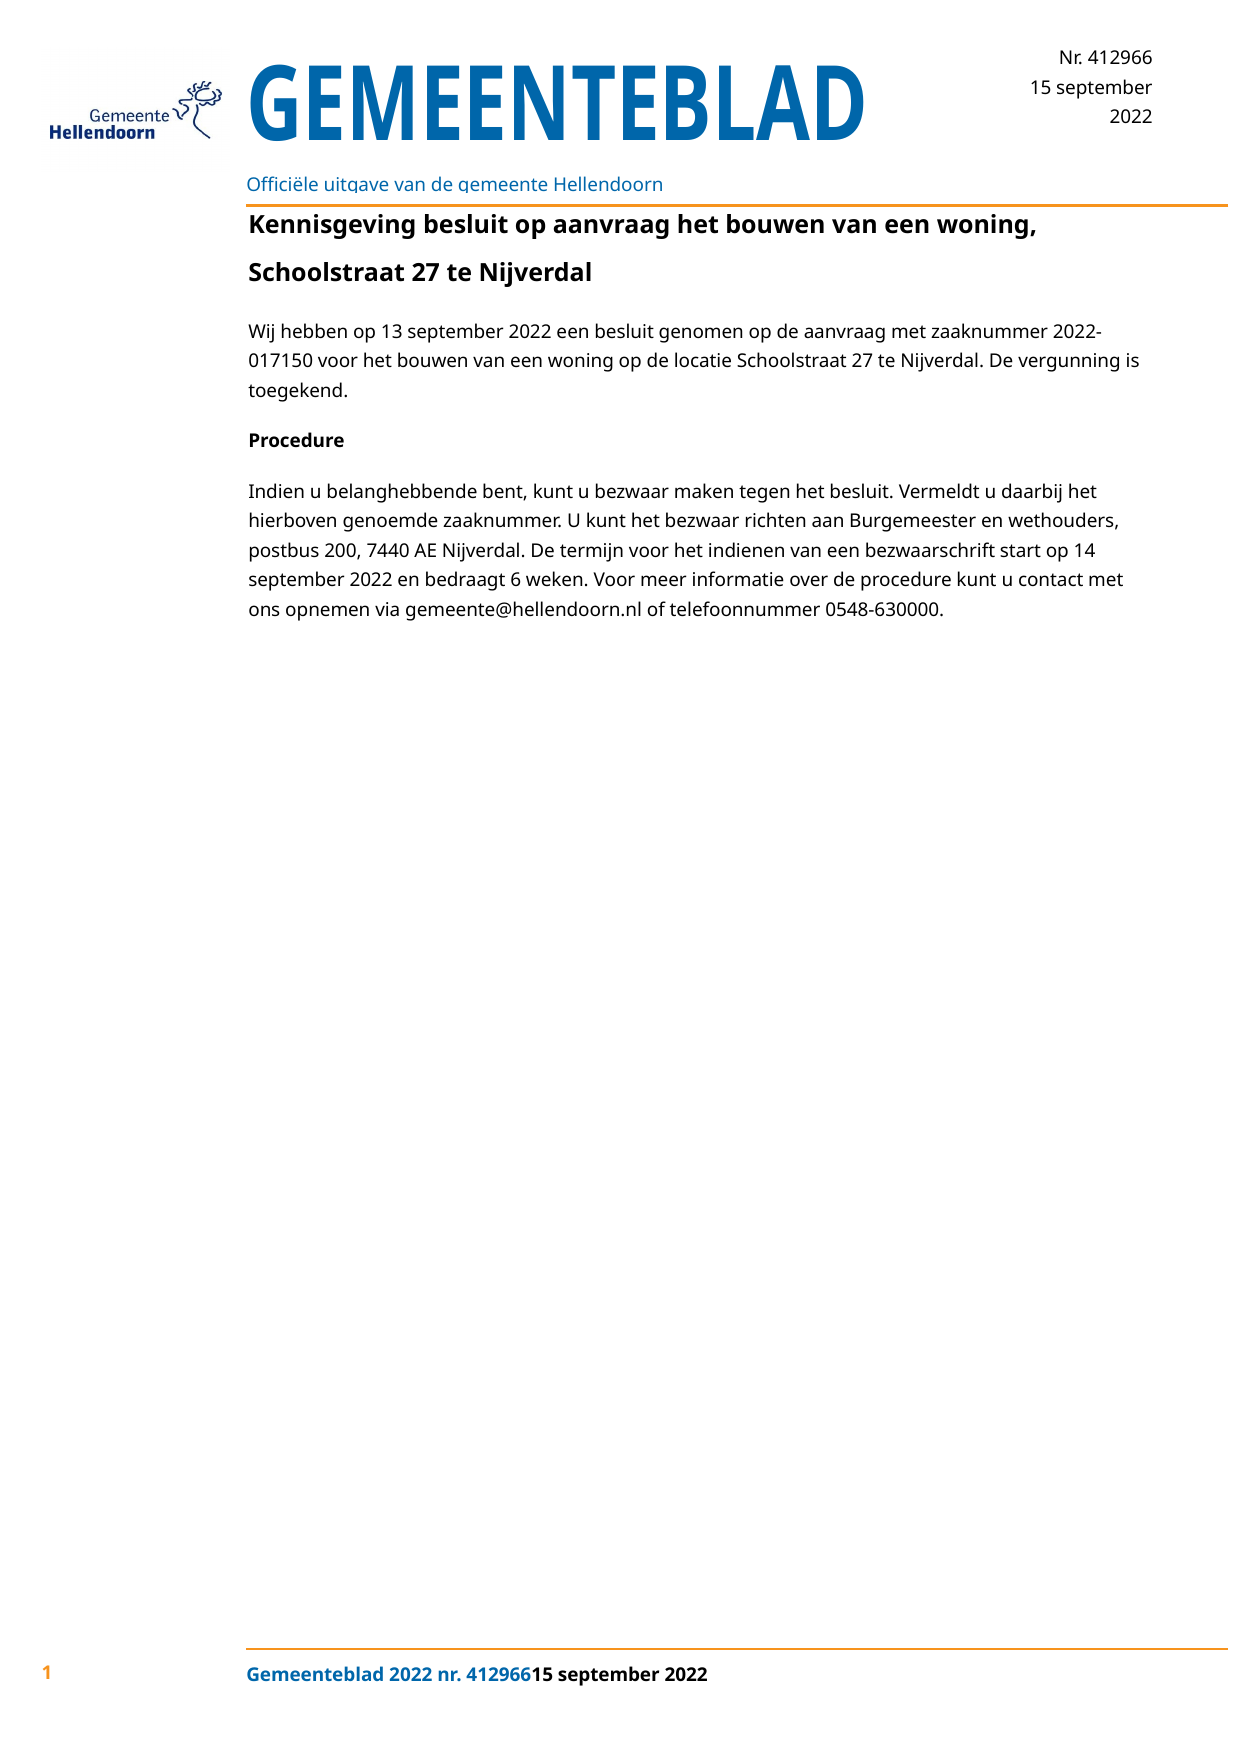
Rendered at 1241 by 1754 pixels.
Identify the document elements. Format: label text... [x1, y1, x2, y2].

picture [41, 47, 231, 172]
text Procedure [248, 427, 1152, 453]
text Indien u belanghebbende bent, kunt u bezwaar maken tegen het besluit. Vermeldt u daarbij het hierboven genoemde zaaknummer. U kunt het bezwaar richten aan Burgemeester en wethouders, postbus 200, 7440 AE Nijverdal. De termijn voor het indienen van een bezwaarschrift start op 14 september 2022 en bedraagt 6 weken. Voor meer informatie over de procedure kunt u contact met ons opnemen via gemeente@hellendoorn.nl of telefoonnummer 0548-630000. [248, 478, 1152, 622]
text Kennisgeving besluit op aanvraag het bouwen van een woning, Schoolstraat 27 te Nijverdal [248, 207, 1152, 288]
text Wij hebben op 13 september 2022 een besluit genomen op de aanvraag met zaaknummer 2022-017150 voor het bouwen van een woning op de locatie Schoolstraat 27 te Nijverdal. De vergunning is toegekend. [248, 318, 1152, 403]
